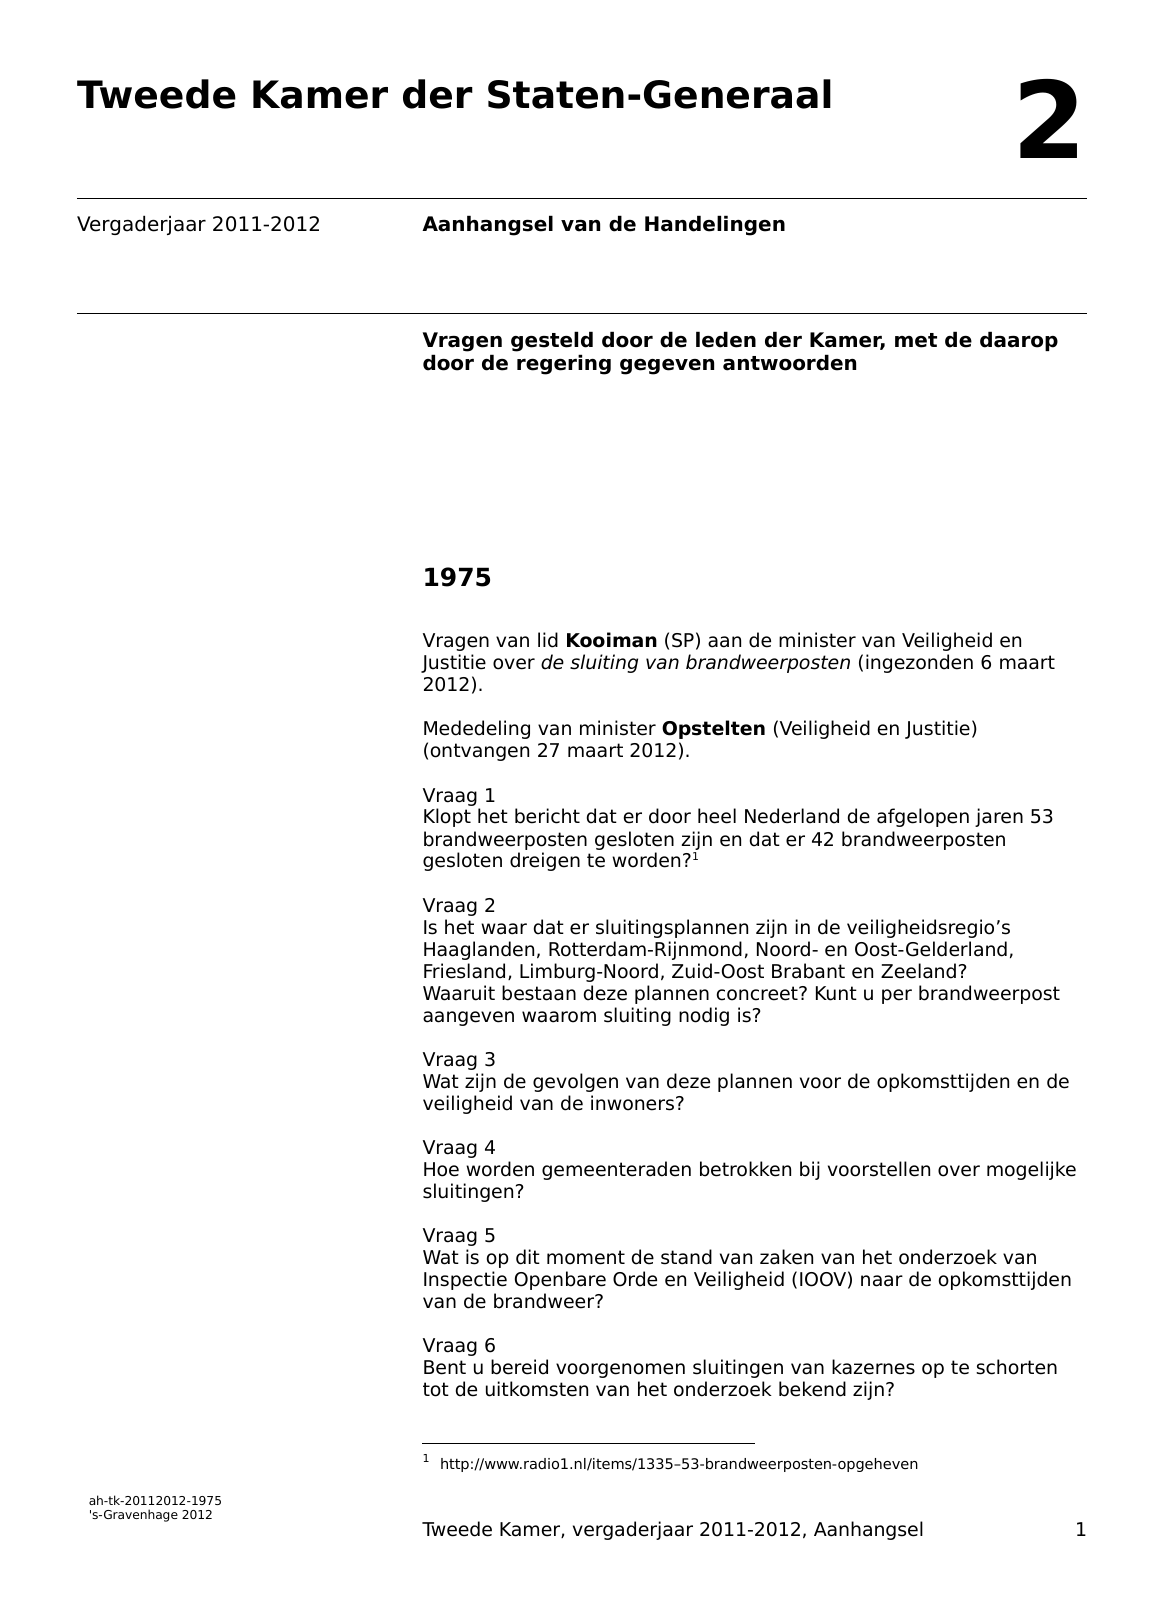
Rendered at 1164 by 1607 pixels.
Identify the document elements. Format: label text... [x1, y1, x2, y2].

text http://www.radio1.nl/items/1335–53-brandweerposten-opgeheven [422, 1452, 1087, 1474]
text Wat zijn de gevolgen van deze plannen voor de opkomsttijden en de veiligheid van de inwoners? [422, 1071, 1087, 1114]
text Vraag 3 [422, 1049, 1087, 1071]
table_cell [77, 314, 422, 375]
text 1975 [422, 563, 1087, 592]
text Vraag 2 [422, 894, 1087, 917]
table_header 2 [886, 59, 1087, 198]
text Hoe worden gemeenteraden betrokken bij voorstellen over mogelijke sluitingen? [422, 1159, 1087, 1203]
text Mededeling van minister Opstelten (Veiligheid en Justitie) (ontvangen 27 maart 2012). [422, 718, 1087, 762]
table_cell Aanhangsel van de Handelingen [422, 199, 1087, 313]
table_cell Vragen gesteld door de leden der Kamer, met de daarop door de regering gegeven antwoorden [422, 314, 1087, 375]
table_cell Vergaderjaar 2011-2012 [77, 199, 422, 313]
text Waaruit bestaan deze plannen concreet? Kunt u per brandweerpost aangeven waarom sluiting nodig is? [422, 982, 1087, 1026]
text 's-Gravenhage 2012 [88, 1508, 323, 1522]
text Klopt het bericht dat er door heel Nederland de afgelopen jaren 53 brandweerposten gesloten zijn en dat er 42 brandweerposten gesloten dreigen te worden? [422, 806, 1087, 872]
text Vraag 1 [422, 784, 1087, 806]
text Vraag 4 [422, 1137, 1087, 1159]
text Vraag 6 [422, 1335, 1087, 1357]
text ah-tk-20112012-1975 [88, 1494, 323, 1508]
text Bent u bereid voorgenomen sluitingen van kazernes op te schorten tot de uitkomsten van het onderzoek bekend zijn? [422, 1357, 1087, 1401]
text Is het waar dat er sluitingsplannen zijn in de veiligheidsregio’s Haaglanden, Rotterdam-Rijnmond, Noord- en Oost-Gelderland, Friesland, Limburg-Noord, Zuid-Oost Brabant en Zeeland? [422, 917, 1087, 982]
table_header Tweede Kamer der Staten-Generaal [77, 59, 886, 198]
text Wat is op dit moment de stand van zaken van het onderzoek van Inspectie Openbare Orde en Veiligheid (IOOV) naar de opkomsttijden van de brandweer? [422, 1247, 1087, 1313]
text Vragen van lid Kooiman (SP) aan de minister van Veiligheid en Justitie over de sluiting van brandweerposten (ingezonden 6 maart 2012). [422, 630, 1087, 696]
text Vraag 5 [422, 1225, 1087, 1247]
